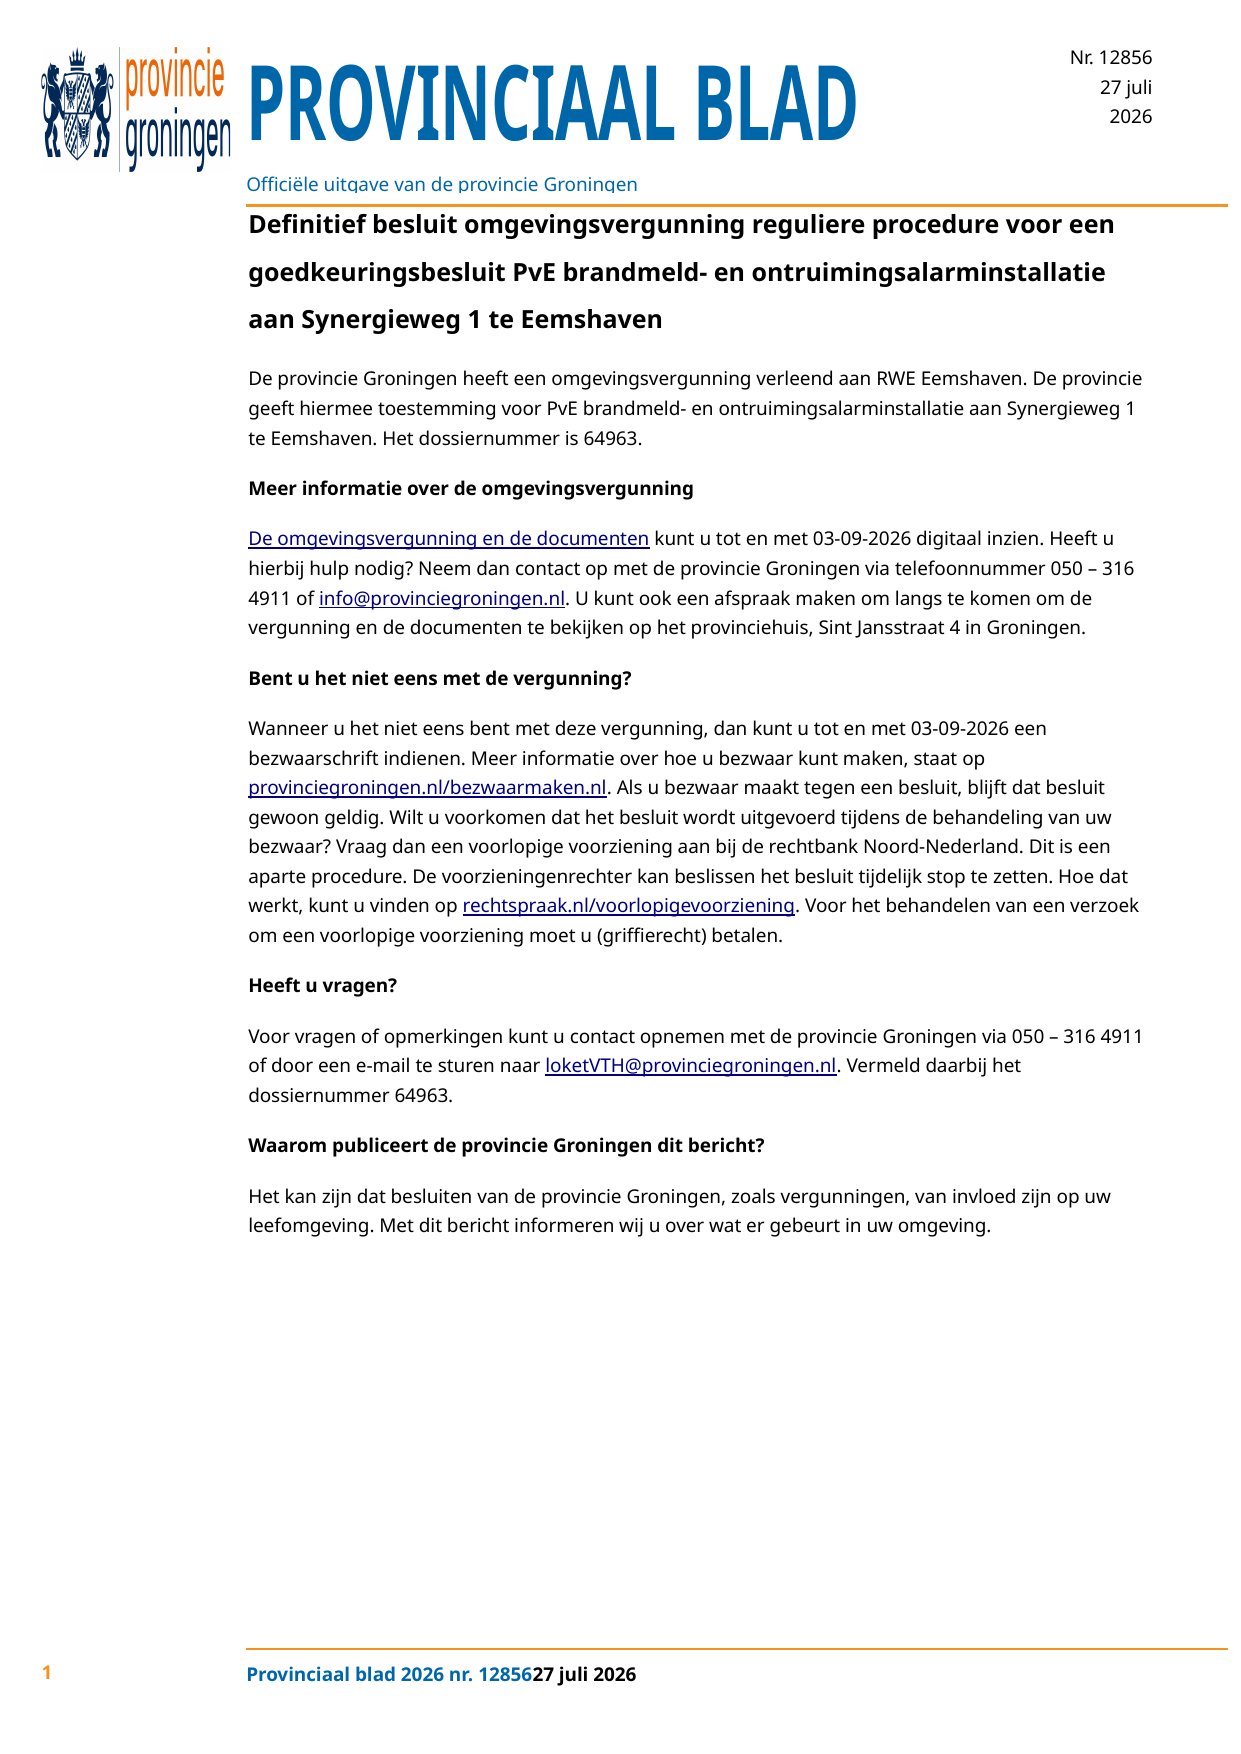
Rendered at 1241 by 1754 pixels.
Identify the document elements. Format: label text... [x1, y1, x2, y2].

text De omgevingsvergunning en de documenten kunt u tot en met 03-09-2026 digitaal inzien. Heeft u hierbij hulp nodig? Neem dan contact op met de provincie Groningen via telefoonnummer 050 – 316 4911 of info@provinciegroningen.nl. U kunt ook een afspraak maken om langs te komen om de vergunning en de documenten te bekijken op het provinciehuis, Sint Jansstraat 4 in Groningen. [248, 526, 1152, 640]
picture [41, 47, 231, 172]
text Heeft u vragen? [248, 973, 1152, 998]
text De provincie Groningen heeft een omgevingsvergunning verleend aan RWE Eemshaven. De provincie geeft hiermee toestemming voor PvE brandmeld- en ontruimingsalarminstallatie aan Synergieweg 1 te Eemshaven. Het dossiernummer is 64963. [248, 366, 1152, 450]
text Meer informatie over de omgevingsvergunning [248, 475, 1152, 501]
text Wanneer u het niet eens bent met deze vergunning, dan kunt u tot en met 03-09-2026 een bezwaarschrift indienen. Meer informatie over hoe u bezwaar kunt maken, staat op provinciegroningen.nl/bezwaarmaken.nl. Als u bezwaar maakt tegen een besluit, blijft dat besluit gewoon geldig. Wilt u voorkomen dat het besluit wordt uitgevoerd tijdens de behandeling van uw bezwaar? Vraag dan een voorlopige voorziening aan bij de rechtbank Noord-Nederland. Dit is een aparte procedure. De voorzieningenrechter kan beslissen het besluit tijdelijk stop te zetten. Hoe dat werkt, kunt u vinden op rechtspraak.nl/voorlopigevoorziening. Voor het behandelen van een verzoek om een voorlopige voorziening moet u (griffierecht) betalen. [248, 715, 1152, 948]
text Bent u het niet eens met de vergunning? [248, 665, 1152, 690]
text Waarom publiceert de provincie Groningen dit bericht? [248, 1133, 1152, 1158]
text Het kan zijn dat besluiten van de provincie Groningen, zoals vergunningen, van invloed zijn op uw leefomgeving. Met dit bericht informeren wij u over wat er gebeurt in uw omgeving. [248, 1183, 1152, 1238]
text Voor vragen of opmerkingen kunt u contact opnemen met de provincie Groningen via 050 – 316 4911 of door een e-mail te sturen naar loketVTH@provinciegroningen.nl. Vermeld daarbij het dossiernummer 64963. [248, 1023, 1152, 1108]
text Definitief besluit omgevingsvergunning reguliere procedure voor een goedkeuringsbesluit PvE brandmeld- en ontruimingsalarminstallatie aan Synergieweg 1 te Eemshaven [248, 207, 1152, 336]
